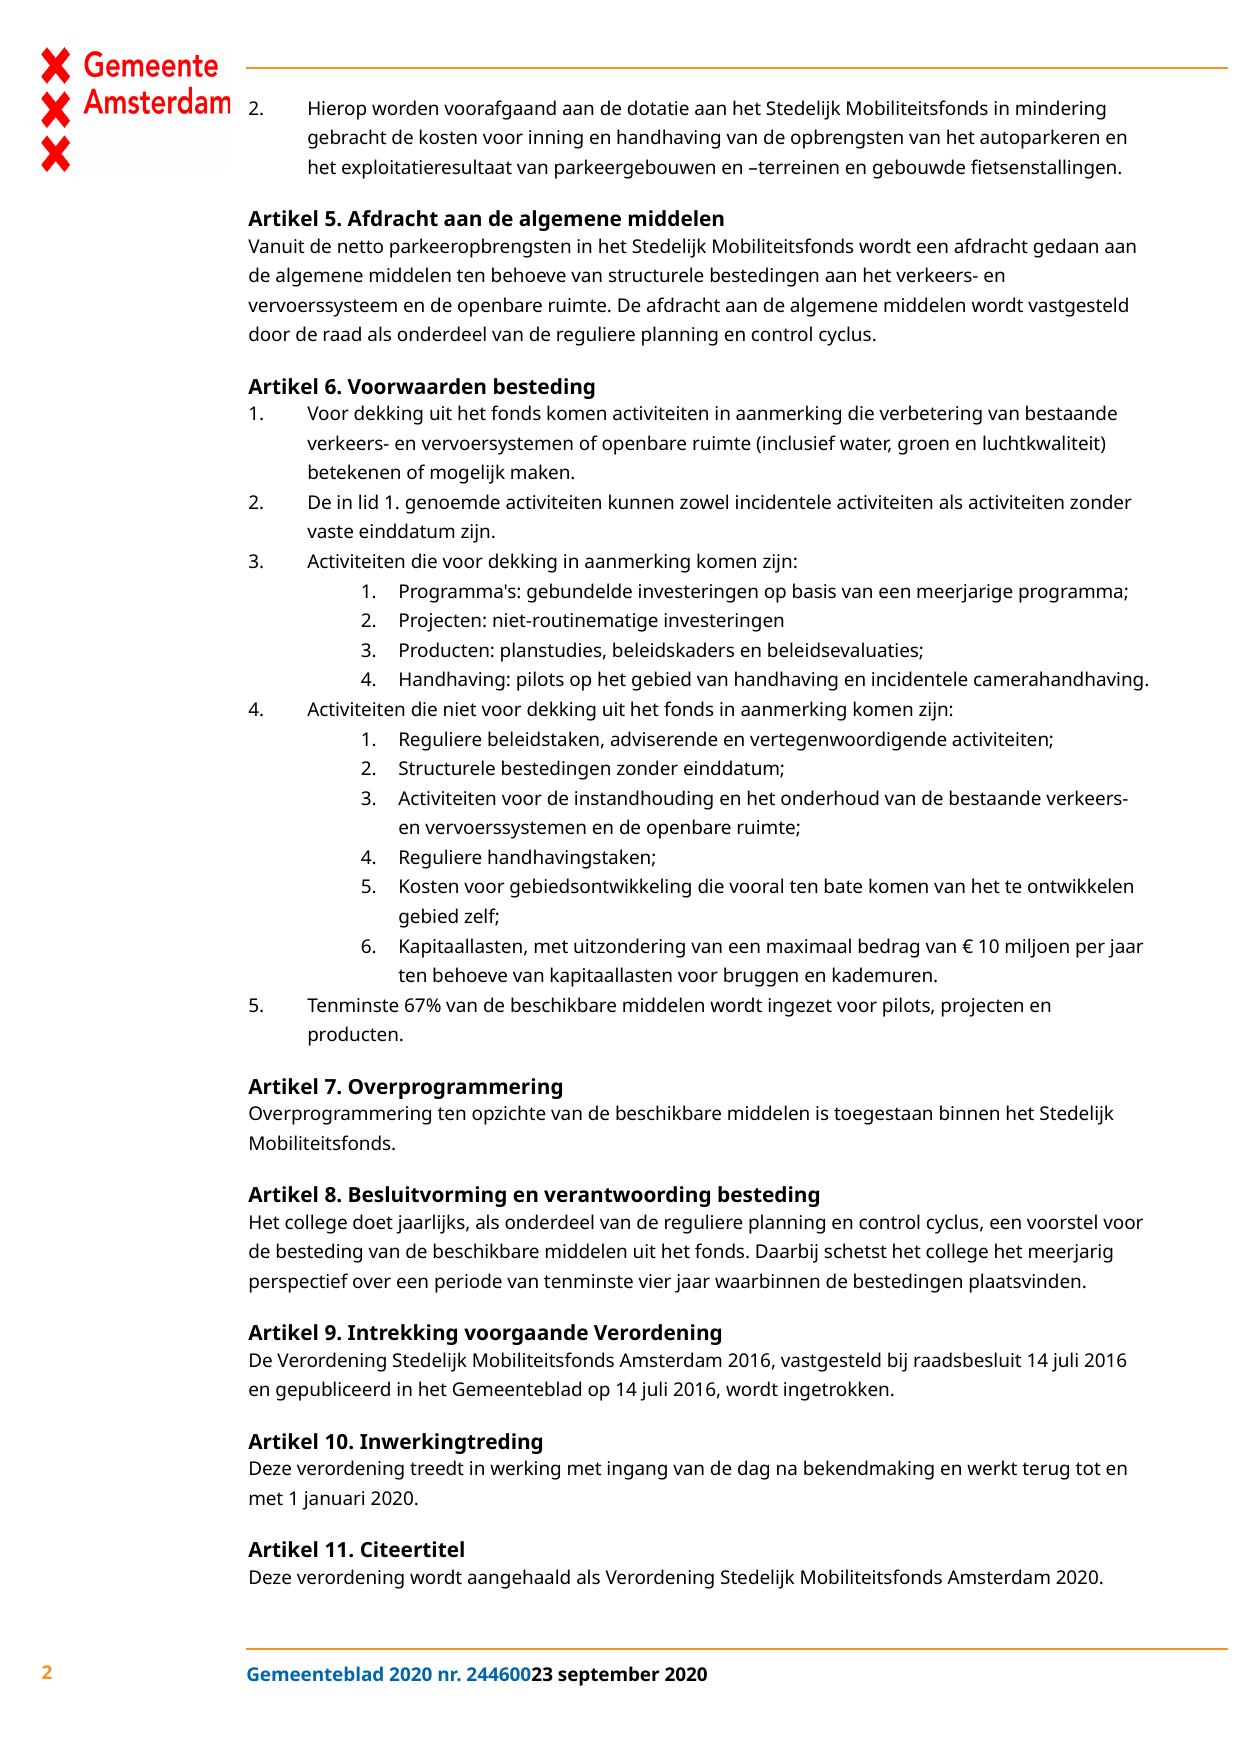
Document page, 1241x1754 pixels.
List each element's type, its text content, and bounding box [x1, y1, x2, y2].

text Artikel 10. Inwerkingtreding [248, 1427, 1152, 1455]
text Artikel 11. Citeertitel [248, 1535, 1152, 1564]
list Reguliere beleidstaken, adviserende en vertegenwoordigende activiteiten; [361, 726, 1152, 752]
list Voor dekking uit het fonds komen activiteiten in aanmerking die verbetering van bestaande verkeers- en vervoersystemen of openbare ruimte (inclusief water, groen en luchtkwaliteit) betekenen of mogelijk maken. [248, 400, 1152, 485]
text Het college doet jaarlijks, als onderdeel van de reguliere planning en control cyclus, een voorstel voor de besteding van de beschikbare middelen uit het fonds. Daarbij schetst het college het meerjarig perspectief over een periode van tenminste vier jaar waarbinnen de bestedingen plaatsvinden. [248, 1209, 1152, 1294]
list Kapitaallasten, met uitzondering van een maximaal bedrag van € 10 miljoen per jaar ten behoeve van kapitaallasten voor bruggen en kademuren. [361, 933, 1152, 988]
list Programma's: gebundelde investeringen op basis van een meerjarige programma; [361, 578, 1152, 604]
picture [41, 47, 231, 172]
text Deze verordening treedt in werking met ingang van de dag na bekendmaking en werkt terug tot en met 1 januari 2020. [248, 1455, 1152, 1511]
text De Verordening Stedelijk Mobiliteitsfonds Amsterdam 2016, vastgesteld bij raadsbesluit 14 juli 2016 en gepubliceerd in het Gemeenteblad op 14 juli 2016, wordt ingetrokken. [248, 1347, 1152, 1402]
list Activiteiten die niet voor dekking uit het fonds in aanmerking komen zijn: [248, 696, 1152, 722]
list Structurele bestedingen zonder einddatum; [361, 755, 1152, 781]
text Deze verordening wordt aangehaald als Verordening Stedelijk Mobiliteitsfonds Amsterdam 2020. [248, 1564, 1152, 1589]
text Artikel 7. Overprogrammering [248, 1072, 1152, 1101]
text Overprogrammering ten opzichte van de beschikbare middelen is toegestaan binnen het Stedelijk Mobiliteitsfonds. [248, 1101, 1152, 1156]
list Activiteiten die voor dekking in aanmerking komen zijn: [248, 548, 1152, 574]
list Handhaving: pilots op het gebied van handhaving en incidentele camerahandhaving. [361, 667, 1152, 692]
text Artikel 5. Afdracht aan de algemene middelen [248, 204, 1152, 233]
list Activiteiten voor de instandhouding en het onderhoud van de bestaande verkeers- en vervoerssystemen en de openbare ruimte; [361, 785, 1152, 840]
list Producten: planstudies, beleidskaders en beleidsevaluaties; [361, 637, 1152, 663]
list Tenminste 67% van de beschikbare middelen wordt ingezet voor pilots, projecten en producten. [248, 992, 1152, 1047]
text Artikel 8. Besluitvorming en verantwoording besteding [248, 1181, 1152, 1209]
text Artikel 9. Intrekking voorgaande Verordening [248, 1318, 1152, 1347]
list Kosten voor gebiedsontwikkeling die vooral ten bate komen van het te ontwikkelen gebied zelf; [361, 874, 1152, 929]
list De in lid 1. genoemde activiteiten kunnen zowel incidentele activiteiten als activiteiten zonder vaste einddatum zijn. [248, 489, 1152, 544]
list Reguliere handhavingstaken; [361, 844, 1152, 870]
list Projecten: niet-routinematige investeringen [361, 607, 1152, 633]
list Hierop worden voorafgaand aan de dotatie aan het Stedelijk Mobiliteitsfonds in mindering gebracht de kosten voor inning en handhaving van de opbrengsten van het autoparkeren en het exploitatieresultaat van parkeergebouwen en –terreinen en gebouwde fietsenstallingen. [248, 95, 1152, 180]
text Artikel 6. Voorwaarden besteding [248, 372, 1152, 400]
text Vanuit de netto parkeeropbrengsten in het Stedelijk Mobiliteitsfonds wordt een afdracht gedaan aan de algemene middelen ten behoeve van structurele bestedingen aan het verkeers- en vervoerssysteem en de openbare ruimte. De afdracht aan de algemene middelen wordt vastgesteld door de raad als onderdeel van de reguliere planning en control cyclus. [248, 233, 1152, 347]
